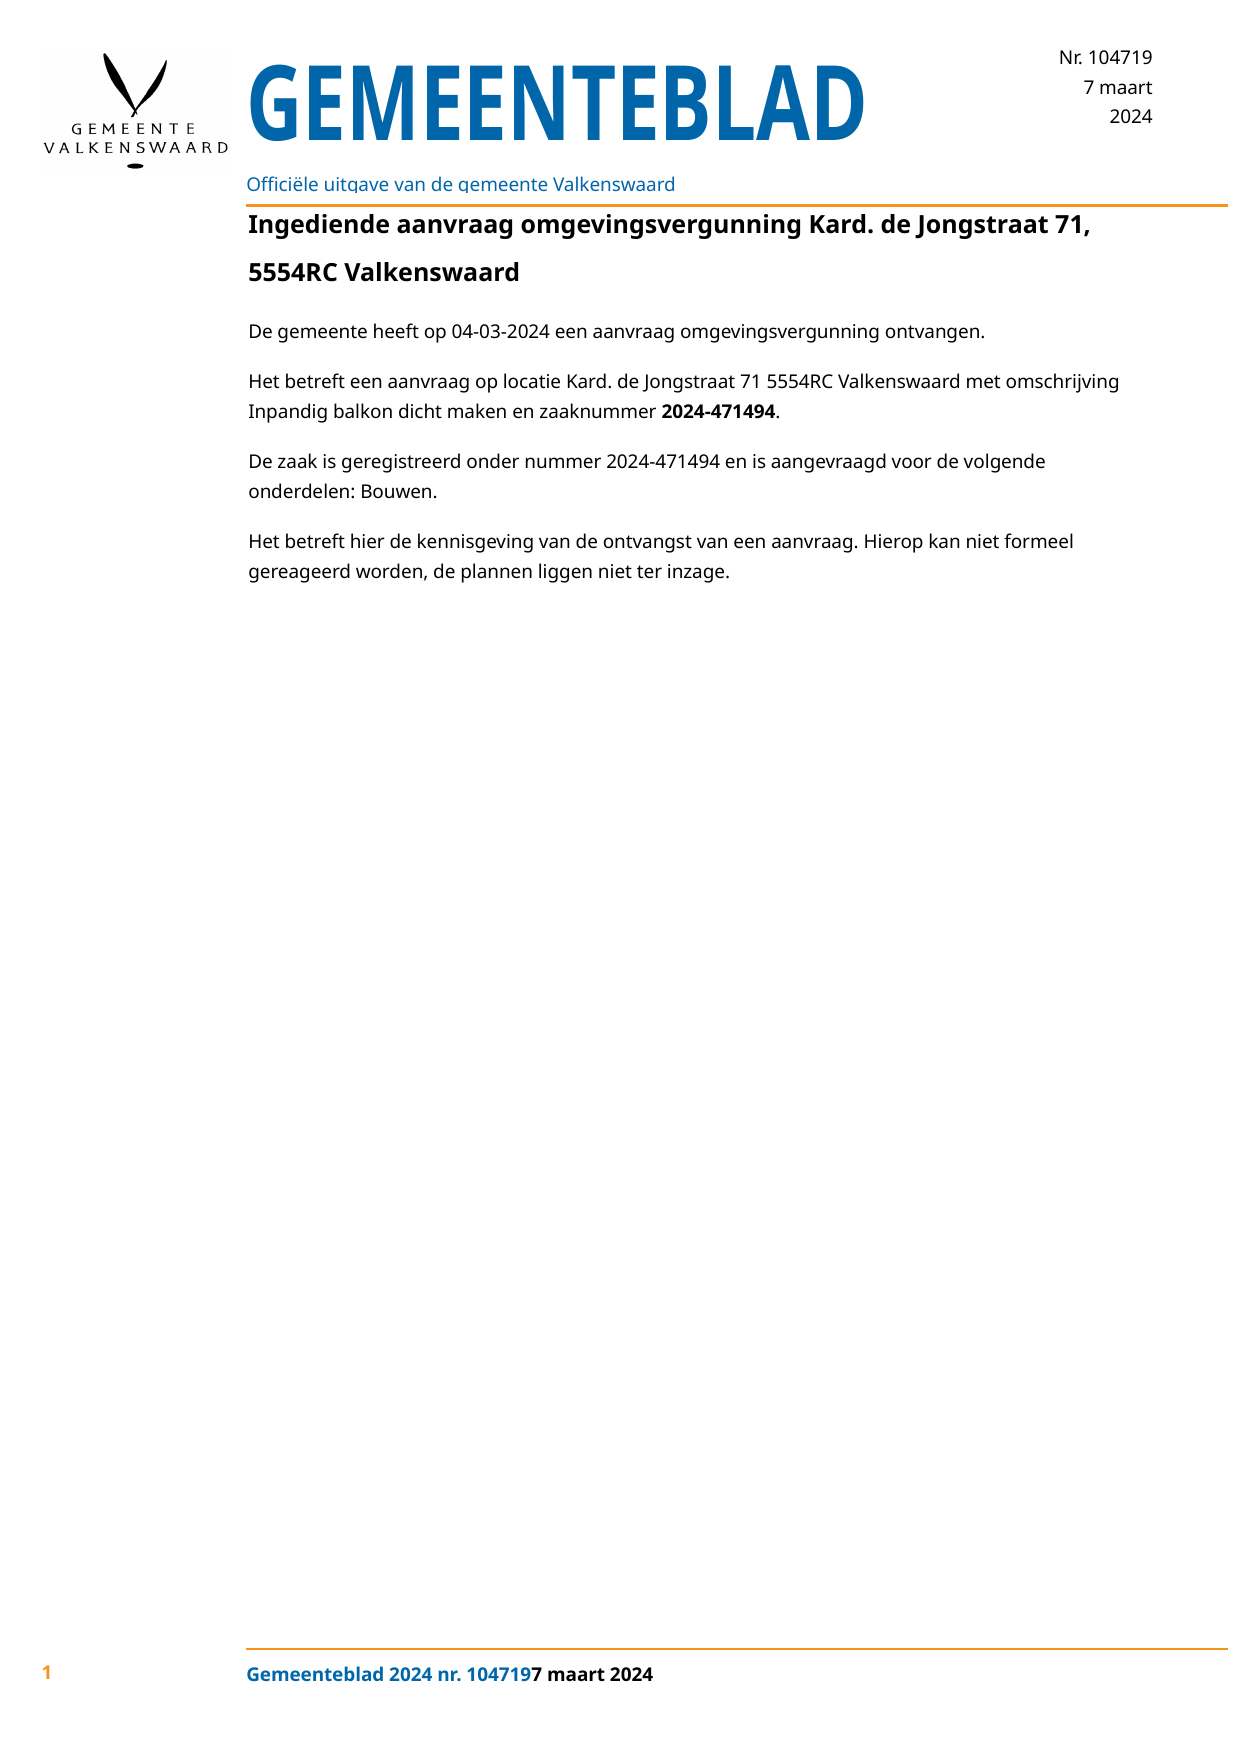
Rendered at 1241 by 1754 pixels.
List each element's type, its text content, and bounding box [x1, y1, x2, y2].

text Het betreft een aanvraag op locatie Kard. de Jongstraat 71 5554RC Valkenswaard met omschrijving Inpandig balkon dicht maken en zaaknummer 2024-471494. [248, 368, 1152, 424]
text Ingediende aanvraag omgevingsvergunning Kard. de Jongstraat 71, 5554RC Valkenswaard [248, 207, 1152, 288]
text De zaak is geregistreerd onder nummer 2024-471494 en is aangevraagd voor de volgende onderdelen: Bouwen. [248, 448, 1152, 504]
picture [41, 47, 231, 172]
text De gemeente heeft op 04-03-2024 een aanvraag omgevingsvergunning ontvangen. [248, 318, 1152, 344]
text Het betreft hier de kennisgeving van de ontvangst van een aanvraag. Hierop kan niet formeel gereageerd worden, de plannen liggen niet ter inzage. [248, 528, 1152, 584]
